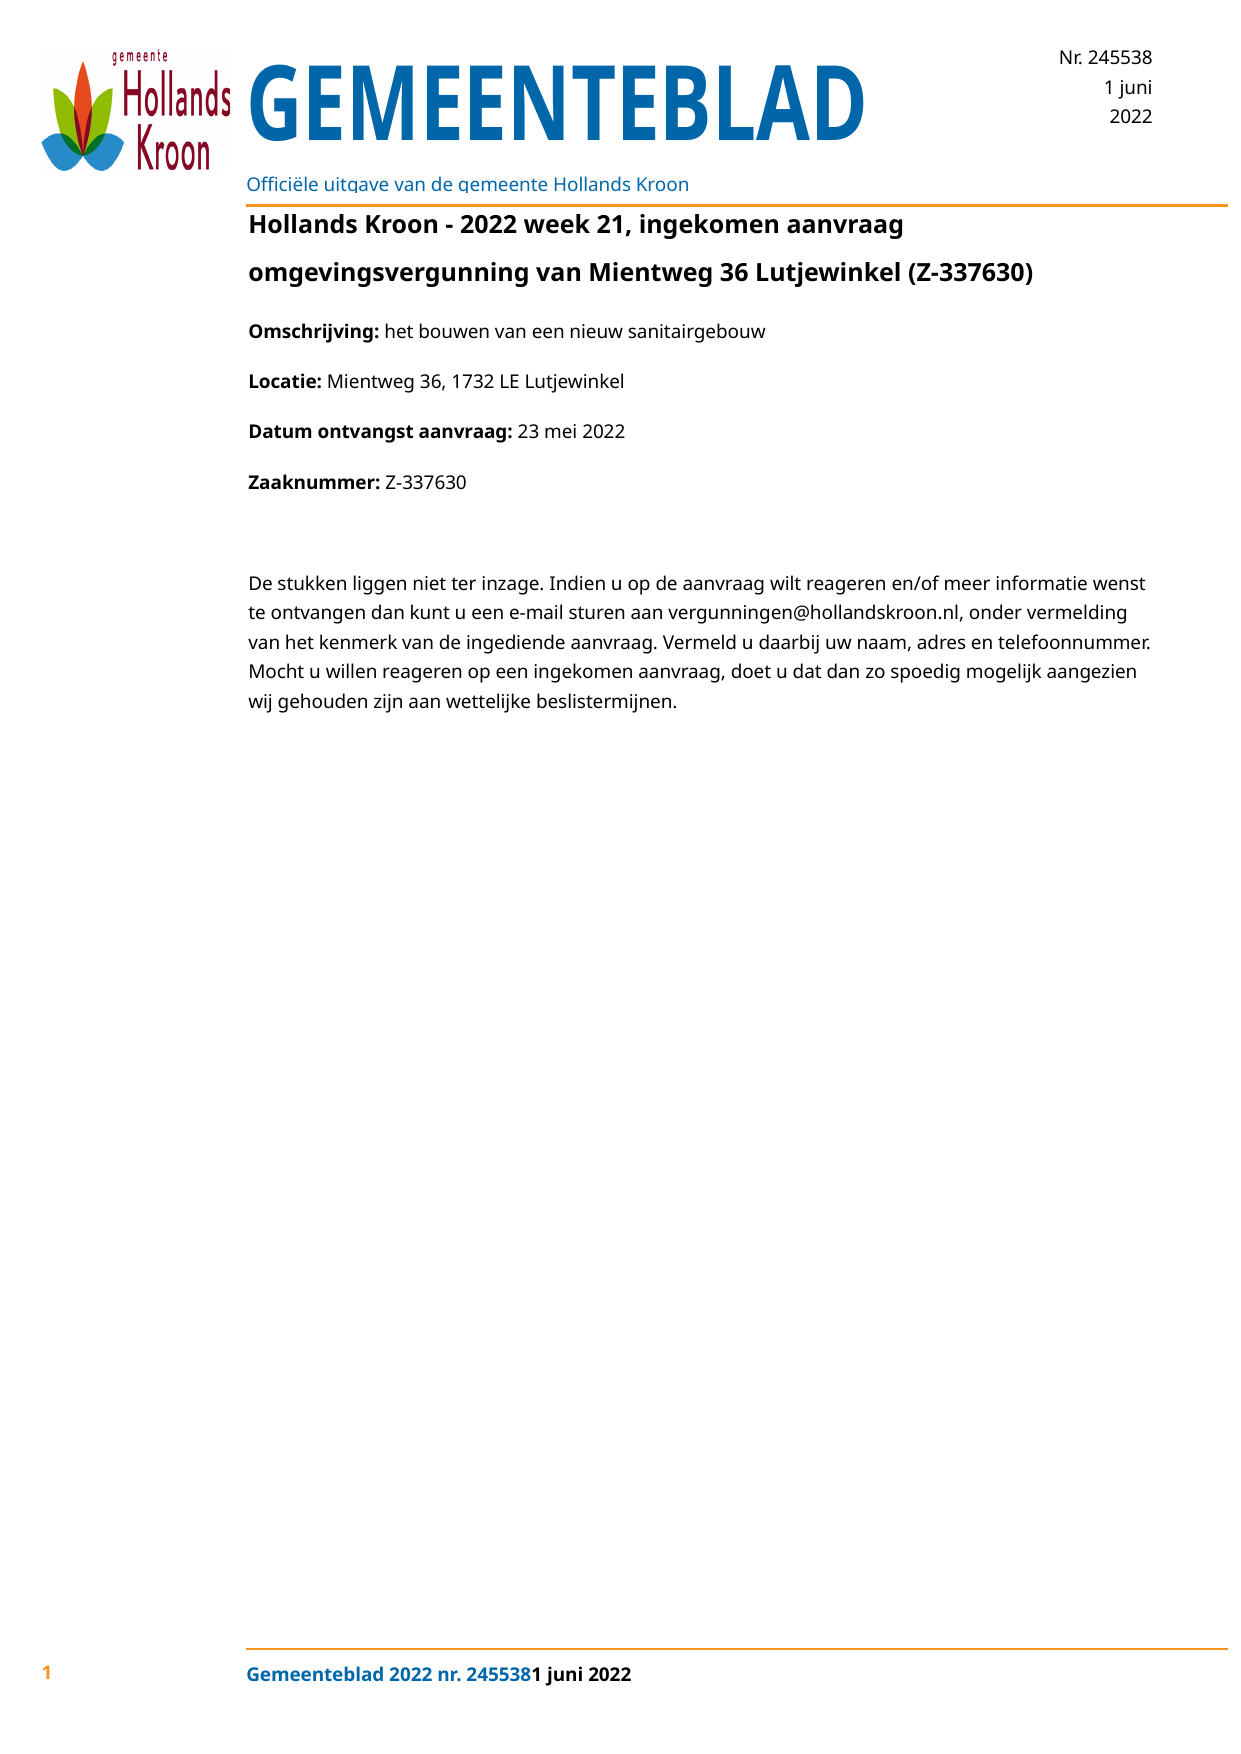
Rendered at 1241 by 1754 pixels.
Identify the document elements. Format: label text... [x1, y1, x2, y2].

text Omschrijving: het bouwen van een nieuw sanitairgebouw [248, 318, 1152, 344]
text De stukken liggen niet ter inzage. Indien u op de aanvraag wilt reageren en/of meer informatie wenst te ontvangen dan kunt u een e-mail sturen aan vergunningen@hollandskroon.nl, onder vermelding van het kenmerk van de ingediende aanvraag. Vermeld u daarbij uw naam, adres en telefoonnummer. Mocht u willen reageren op een ingekomen aanvraag, doet u dat dan zo spoedig mogelijk aangezien wij gehouden zijn aan wettelijke beslistermijnen. [248, 570, 1152, 714]
text Datum ontvangst aanvraag: 23 mei 2022 [248, 419, 1152, 444]
picture [41, 47, 231, 172]
text Hollands Kroon - 2022 week 21, ingekomen aanvraag omgevingsvergunning van Mientweg 36 Lutjewinkel (Z-337630) [248, 207, 1152, 288]
text Locatie: Mientweg 36, 1732 LE Lutjewinkel [248, 368, 1152, 394]
text Zaaknummer: Z-337630 [248, 469, 1152, 495]
